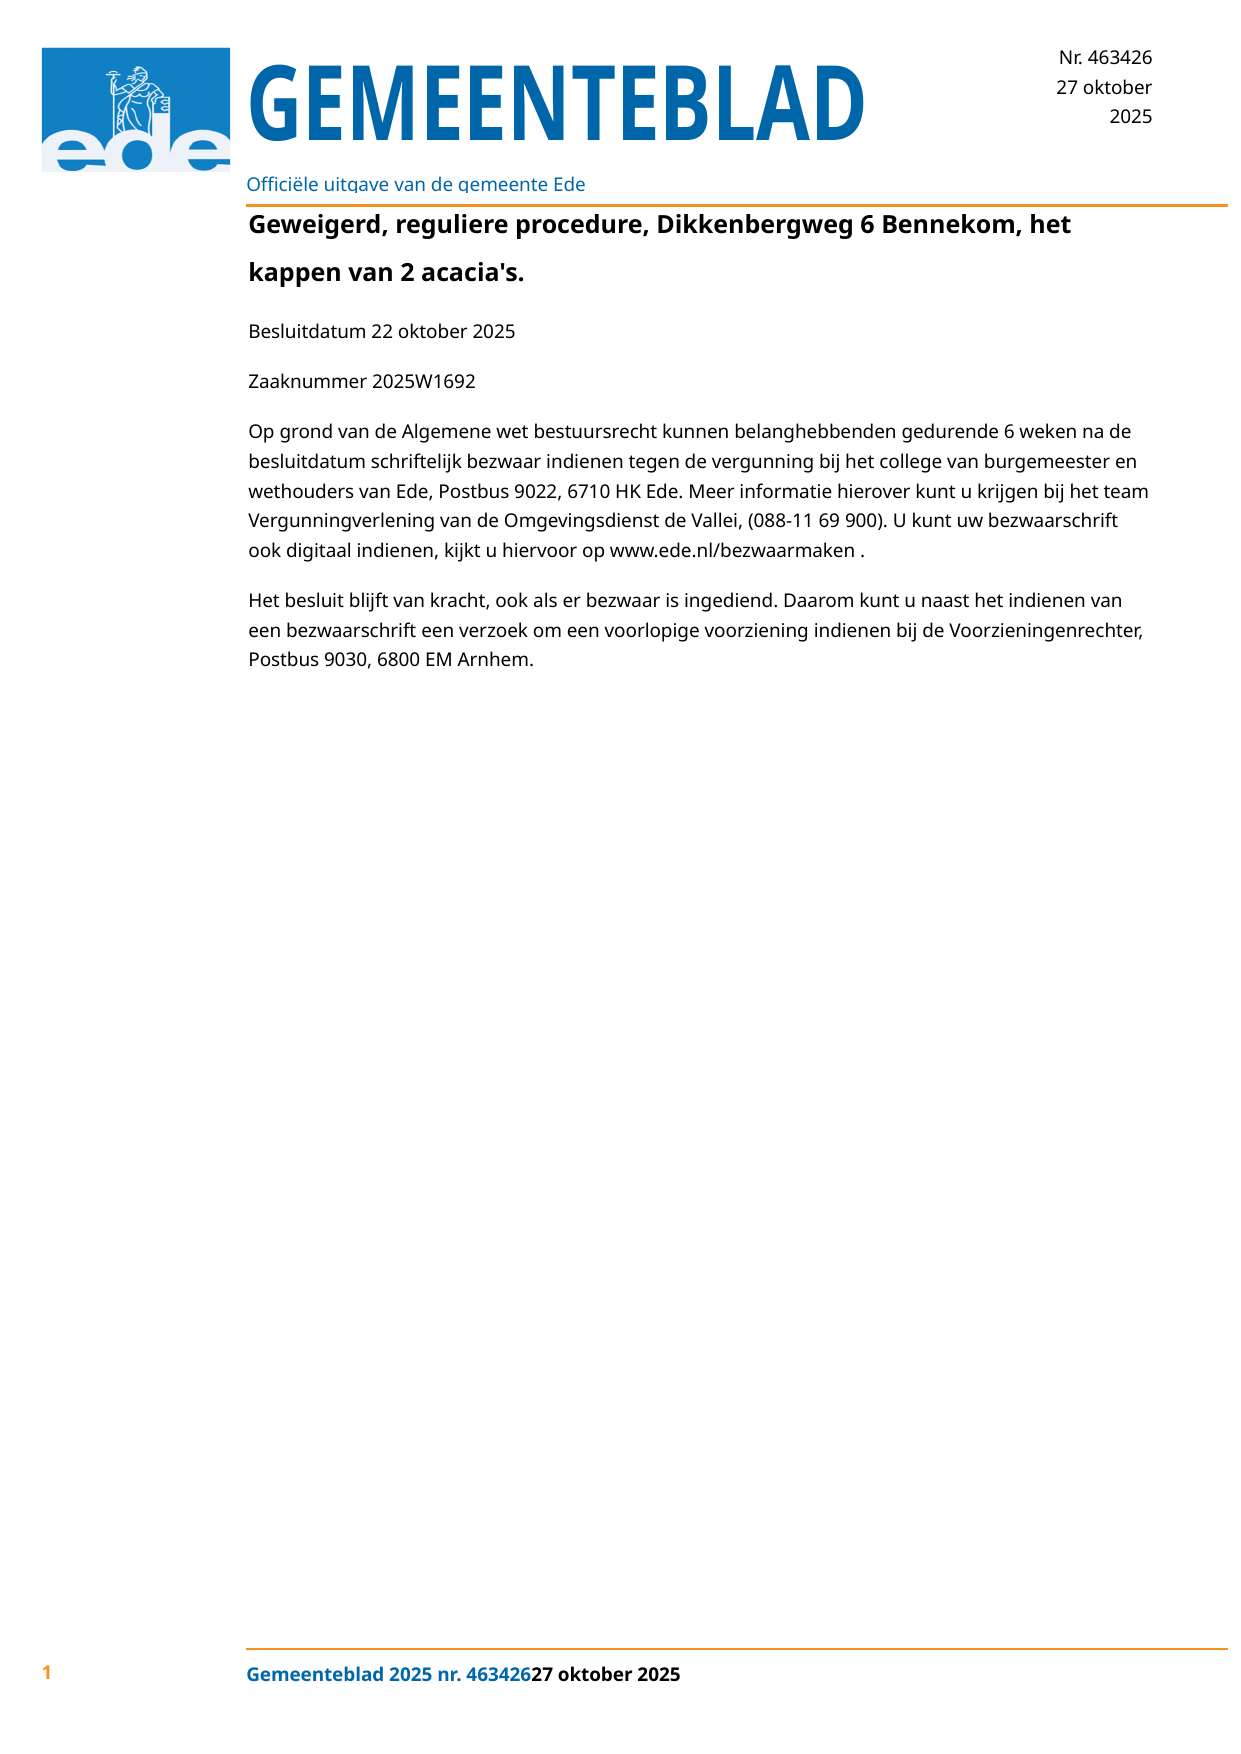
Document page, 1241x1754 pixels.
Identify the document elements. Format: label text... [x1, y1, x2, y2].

text Geweigerd, reguliere procedure, Dikkenbergweg 6 Bennekom, het kappen van 2 acacia's. [248, 207, 1152, 288]
text Zaaknummer 2025W1692 [248, 368, 1152, 394]
text Op grond van de Algemene wet bestuursrecht kunnen belanghebbenden gedurende 6 weken na de besluitdatum schriftelijk bezwaar indienen tegen de vergunning bij het college van burgemeester en wethouders van Ede, Postbus 9022, 6710 HK Ede. Meer informatie hierover kunt u krijgen bij het team Vergunningverlening van de Omgevingsdienst de Vallei, (088-11 69 900). U kunt uw bezwaarschrift ook digitaal indienen, kijkt u hiervoor op www.ede.nl/bezwaarmaken . [248, 419, 1152, 563]
text Besluitdatum 22 oktober 2025 [248, 318, 1152, 344]
text Het besluit blijft van kracht, ook als er bezwaar is ingediend. Daarom kunt u naast het indienen van een bezwaarschrift een verzoek om een voorlopige voorziening indienen bij de Voorzieningenrechter, Postbus 9030, 6800 EM Arnhem. [248, 587, 1152, 672]
picture [41, 47, 231, 172]
